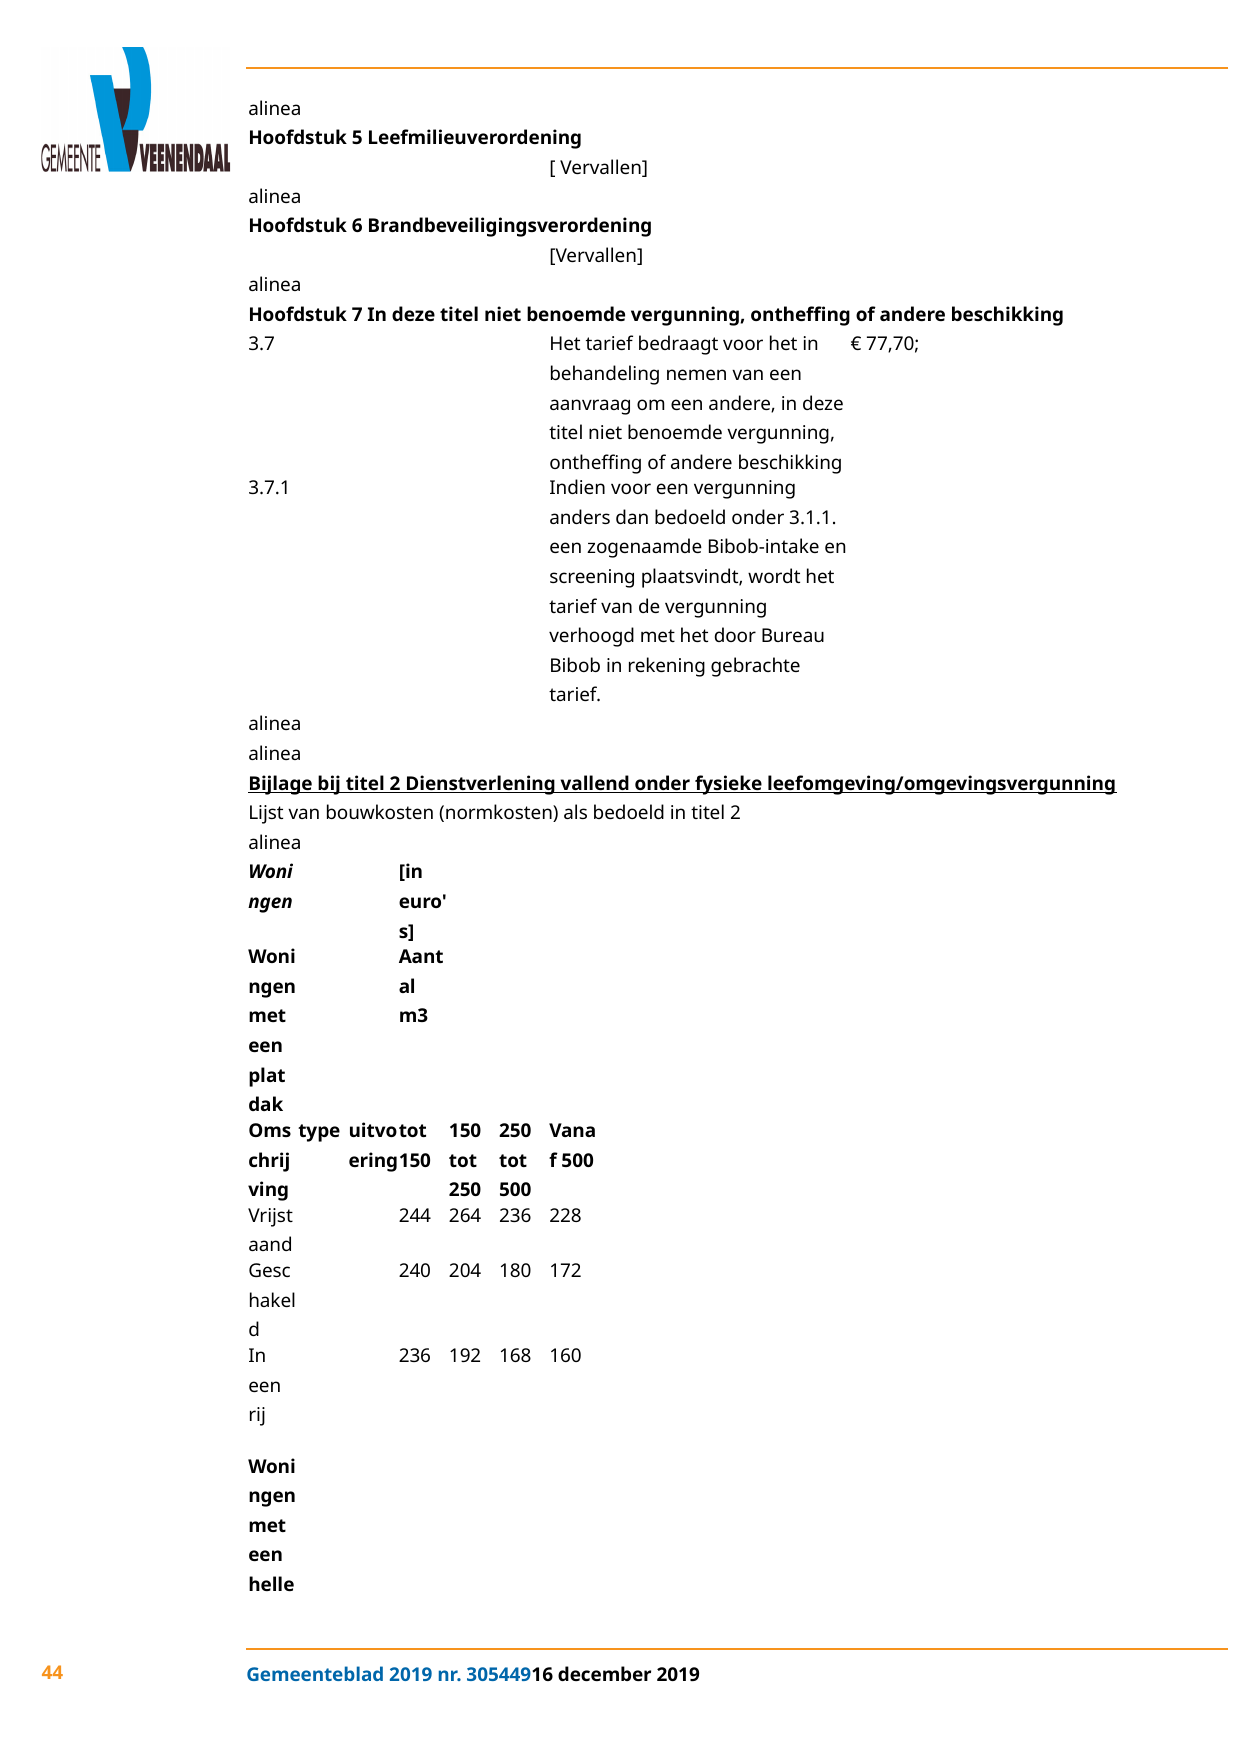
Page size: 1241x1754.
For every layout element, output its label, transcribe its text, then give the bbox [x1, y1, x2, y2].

text Hoofdstuk 5 Leefmilieuverordening [248, 124, 1152, 150]
table_header [449, 859, 499, 943]
table_cell [298, 1427, 348, 1453]
picture [123, 47, 231, 172]
table_cell [549, 1427, 599, 1453]
table_header Het tarief bedraagt voor het in behandeling nemen van een aanvraag om een andere, in deze titel niet benoemde vergunning, ontheffing of andere beschikking [549, 331, 850, 474]
table_header [348, 859, 398, 943]
text Hoofdstuk 7 In deze titel niet benoemde vergunning, ontheffing of andere beschikking [248, 301, 1152, 327]
table_cell 160 [549, 1342, 599, 1427]
text alinea­ [248, 829, 1152, 855]
table_cell [599, 1117, 649, 1202]
table_header [ Vervallen] [549, 154, 850, 180]
table_cell [599, 1453, 649, 1597]
table_cell Indien voor een vergunning anders dan bedoeld onder 3.1.1. een zogenaamde Bibob-intake en screening plaatsvindt, wordt het tarief van de vergunning verhoogd met het door Bureau Bibob in rekening gebrachte tarief. [549, 475, 850, 707]
table_cell type [298, 1117, 348, 1202]
table_cell 168 [499, 1342, 549, 1427]
table_header [850, 242, 1152, 268]
table_cell [499, 1427, 549, 1453]
table_cell Vrijstaand [248, 1202, 298, 1257]
text Hoofdstuk 6 Brandbeveiligingsverordening [248, 213, 1152, 238]
table_cell [348, 1202, 398, 1257]
table_cell [399, 1427, 449, 1453]
table_cell [599, 1202, 649, 1257]
table_cell [348, 1427, 398, 1453]
table_header [599, 859, 649, 943]
table_cell [399, 1453, 449, 1597]
table_cell [298, 1258, 348, 1342]
table_header Woningen [248, 859, 298, 943]
table_cell Aantal m3 [399, 944, 449, 1117]
table_cell 172 [549, 1258, 599, 1342]
table_cell [499, 944, 549, 1117]
table_header [850, 154, 1152, 180]
table_cell [298, 1342, 348, 1427]
table_cell [348, 1342, 398, 1427]
table_cell [499, 1453, 549, 1597]
table_cell [650, 1427, 700, 1453]
table_cell Woningen met een plat dak [248, 944, 298, 1117]
table_header € 77,70; [850, 331, 1152, 474]
table_header [499, 859, 549, 943]
table_cell 244 [399, 1202, 449, 1257]
table_cell [449, 1453, 499, 1597]
table_cell 3.7.1 [248, 475, 549, 707]
table_cell 180 [499, 1258, 549, 1342]
table_cell 250 tot 500 [499, 1117, 549, 1202]
table_cell 192 [449, 1342, 499, 1427]
table_cell Omschrijving [248, 1117, 298, 1202]
table_cell [348, 1453, 398, 1597]
table_cell [298, 1202, 348, 1257]
table_cell [650, 1117, 700, 1202]
table_cell [248, 1427, 298, 1453]
table_cell 228 [549, 1202, 599, 1257]
table_cell [298, 944, 348, 1117]
table_cell [650, 1258, 700, 1342]
table_cell 204 [449, 1258, 499, 1342]
table_cell 264 [449, 1202, 499, 1257]
table_cell [449, 944, 499, 1117]
table_cell [650, 944, 700, 1117]
picture [41, 47, 130, 172]
table_cell [850, 475, 1152, 707]
table_cell [650, 1453, 700, 1597]
table_cell [650, 1202, 700, 1257]
table_cell [549, 1453, 599, 1597]
text alinea­ [248, 740, 1152, 766]
text alinea­ [248, 95, 1152, 121]
table_cell Geschakeld [248, 1258, 298, 1342]
table_cell 150 tot 250 [449, 1117, 499, 1202]
table_cell 236 [499, 1202, 549, 1257]
table_cell [599, 1427, 649, 1453]
table_cell Vanaf 500 [549, 1117, 599, 1202]
text Bijlage bij titel 2 Dienstverlening vallend onder fysieke leefomgeving/omgevingsvergunning [248, 770, 1152, 796]
table_cell Woningen met een helle [248, 1453, 298, 1597]
table_cell [549, 944, 599, 1117]
table_cell [599, 1342, 649, 1427]
table_cell [298, 1453, 348, 1597]
table_cell [348, 944, 398, 1117]
table_header 3.7 [248, 331, 549, 474]
table_header [248, 242, 549, 268]
table_cell tot 150 [399, 1117, 449, 1202]
text alinea­ [248, 271, 1152, 297]
table_cell uitvoering [348, 1117, 398, 1202]
table_header [248, 154, 549, 180]
table_cell [599, 944, 649, 1117]
table_header [in euro's] [399, 859, 449, 943]
table_header [549, 859, 599, 943]
table_header [650, 859, 700, 943]
text alinea­ [248, 711, 1152, 736]
text alinea­ [248, 183, 1152, 209]
table_cell In een rij [248, 1342, 298, 1427]
text Lijst van bouwkosten (normkosten) als bedoeld in titel 2 [248, 799, 1152, 825]
table_cell [449, 1427, 499, 1453]
table_cell [599, 1258, 649, 1342]
table_cell [348, 1258, 398, 1342]
table_cell [650, 1342, 700, 1427]
table_cell 240 [399, 1258, 449, 1342]
table_header [298, 859, 348, 943]
table_cell 236 [399, 1342, 449, 1427]
table_header [Vervallen] [549, 242, 850, 268]
